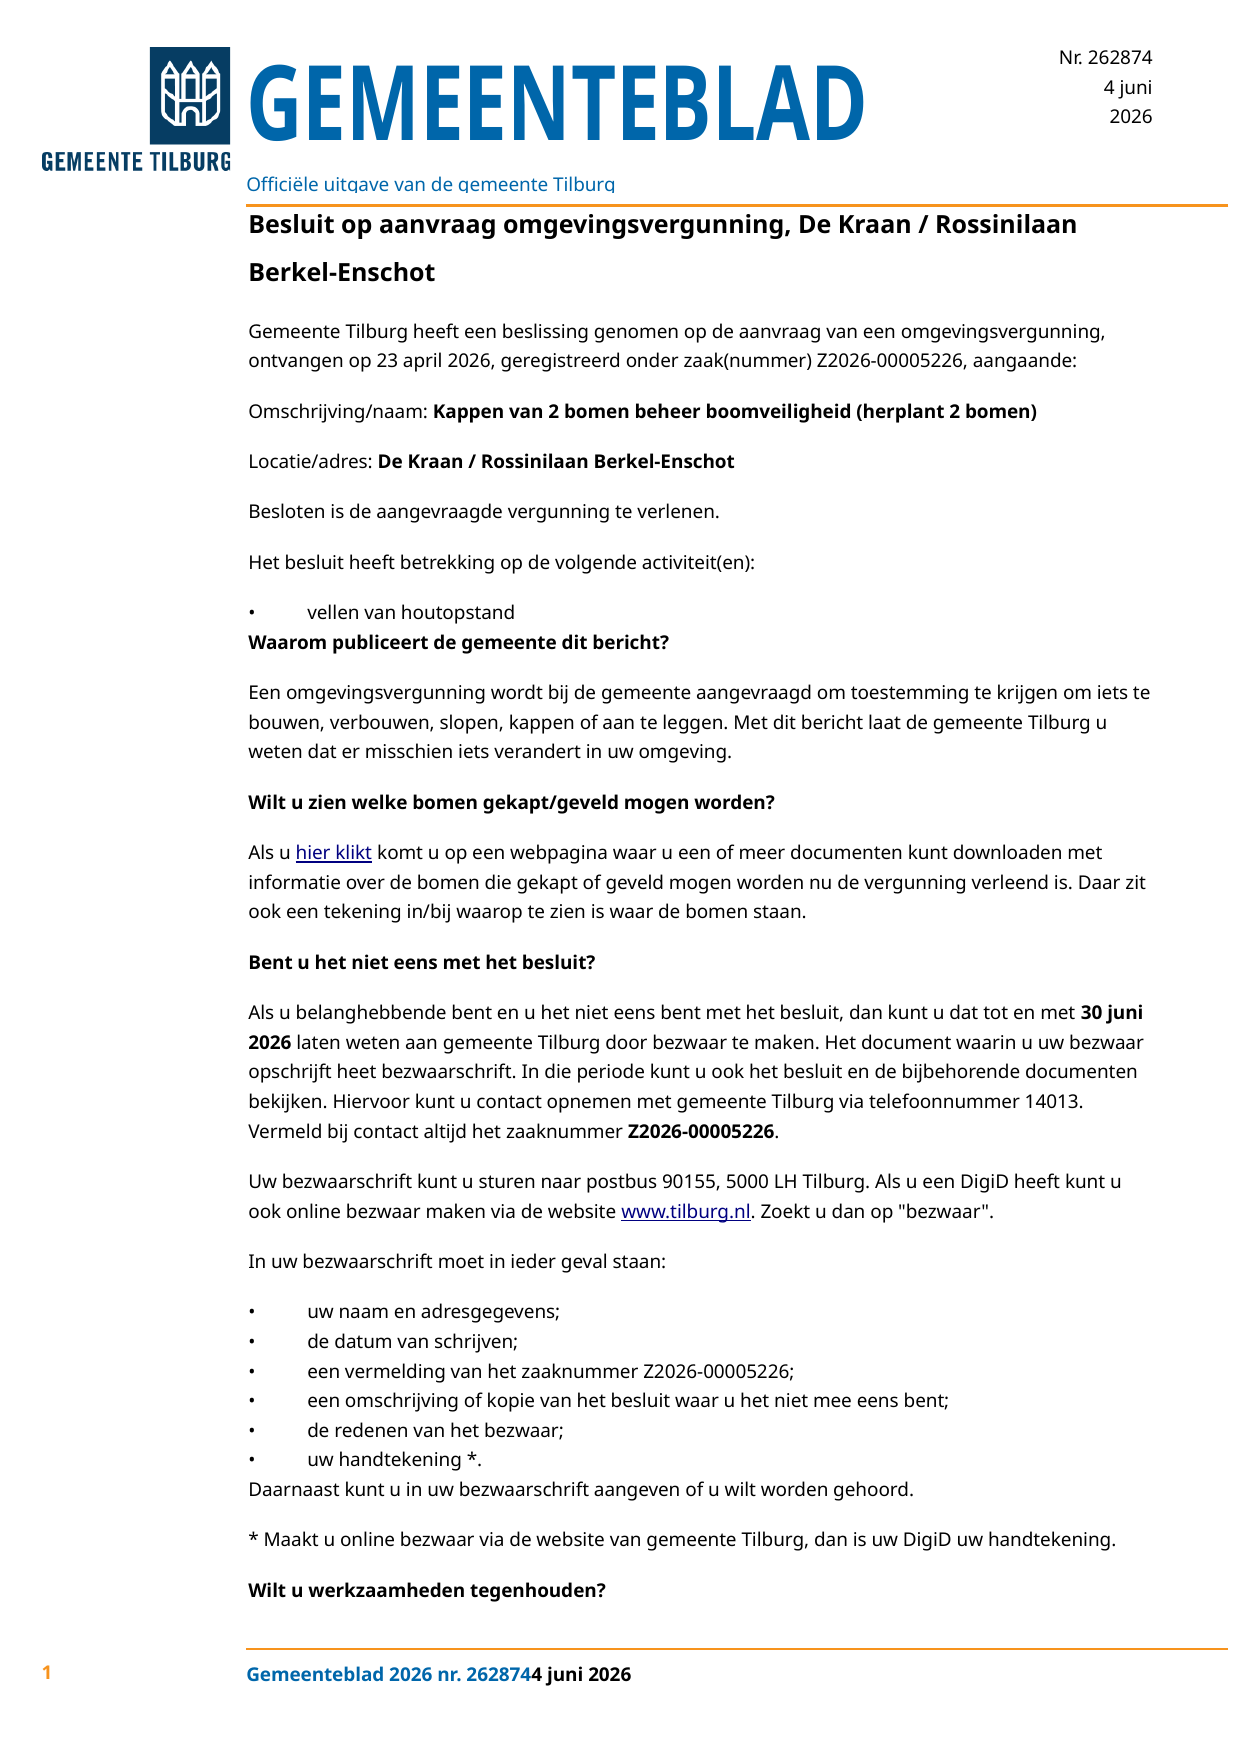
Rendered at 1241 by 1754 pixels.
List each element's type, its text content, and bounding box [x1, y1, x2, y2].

text Wilt u werkzaamheden tegenhouden? [248, 1577, 1152, 1603]
text * Maakt u online bezwaar via de website van gemeente Tilburg, dan is uw DigiD uw handtekening. [248, 1527, 1152, 1552]
list uw handtekening *. [248, 1447, 1152, 1472]
text Bent u het niet eens met het besluit? [248, 949, 1152, 975]
text Als u hier klikt komt u op een webpagina waar u een of meer documenten kunt downloaden met informatie over de bomen die gekapt of geveld mogen worden nu de vergunning verleend is. Daar zit ook een tekening in/bij waarop te zien is waar de bomen staan. [248, 839, 1152, 924]
text Een omgevingsvergunning wordt bij de gemeente aangevraagd om toestemming te krijgen om iets te bouwen, verbouwen, slopen, kappen of aan te leggen. Met dit bericht laat de gemeente Tilburg u weten dat er misschien iets verandert in uw omgeving. [248, 679, 1152, 764]
text In uw bezwaarschrift moet in ieder geval staan: [248, 1248, 1152, 1274]
text Locatie/adres: De Kraan / Rossinilaan Berkel-Enschot [248, 448, 1152, 474]
list uw naam en adresgegevens; [248, 1299, 1152, 1324]
text Uw bezwaarschrift kunt u sturen naar postbus 90155, 5000 LH Tilburg. Als u een DigiD heeft kunt u ook online bezwaar maken via de website www.tilburg.nl. Zoekt u dan op "bezwaar". [248, 1168, 1152, 1224]
list een vermelding van het zaaknummer Z2026-00005226; [248, 1358, 1152, 1384]
text Wilt u zien welke bomen gekapt/geveld mogen worden? [248, 789, 1152, 815]
picture [41, 47, 231, 172]
list de datum van schrijven; [248, 1328, 1152, 1354]
list een omschrijving of kopie van het besluit waar u het niet mee eens bent; [248, 1387, 1152, 1413]
text Gemeente Tilburg heeft een beslissing genomen op de aanvraag van een omgevingsvergunning, ontvangen op 23 april 2026, geregistreerd onder zaak(nummer) Z2026-00005226, aangaande: [248, 318, 1152, 373]
list vellen van houtopstand [248, 599, 1152, 625]
text Besloten is de aangevraagde vergunning te verlenen. [248, 499, 1152, 524]
text Daarnaast kunt u in uw bezwaarschrift aangeven of u wilt worden gehoord. [248, 1476, 1152, 1502]
text Waarom publiceert de gemeente dit bericht? [248, 629, 1152, 655]
text Omschrijving/naam: Kappen van 2 bomen beheer boomveiligheid (herplant 2 bomen) [248, 398, 1152, 424]
text Het besluit heeft betrekking op de volgende activiteit(en): [248, 549, 1152, 575]
text Besluit op aanvraag omgevingsvergunning, De Kraan / Rossinilaan Berkel-Enschot [248, 207, 1152, 288]
list de redenen van het bezwaar; [248, 1417, 1152, 1443]
text Als u belanghebbende bent en u het niet eens bent met het besluit, dan kunt u dat tot en met 30 juni 2026 laten weten aan gemeente Tilburg door bezwaar te maken. Het document waarin u uw bezwaar opschrijft heet bezwaarschrift. In die periode kunt u ook het besluit en de bijbehorende documenten bekijken. Hiervoor kunt u contact opnemen met gemeente Tilburg via telefoonnummer 14013. Vermeld bij contact altijd het zaaknummer Z2026-00005226. [248, 999, 1152, 1144]
